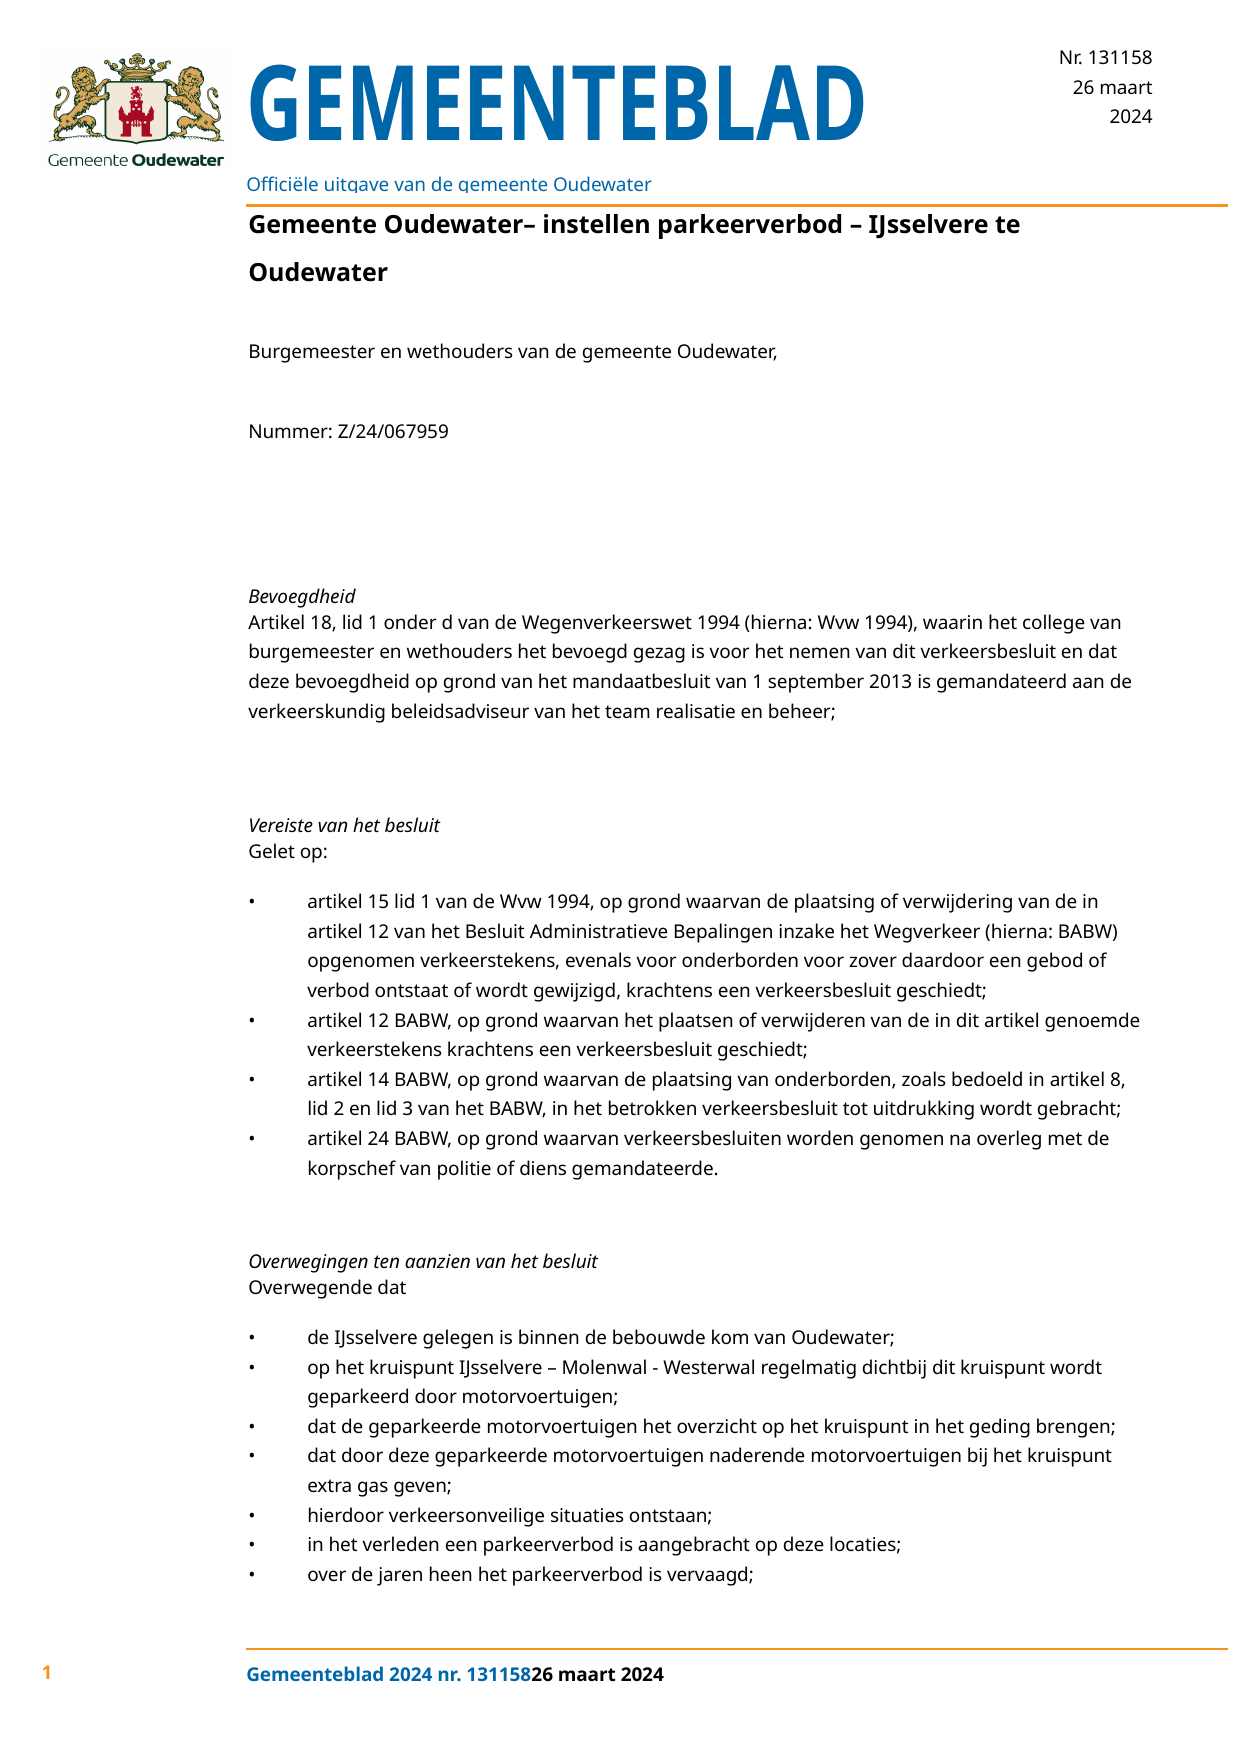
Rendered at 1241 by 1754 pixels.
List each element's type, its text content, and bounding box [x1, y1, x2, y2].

text Gelet op: [248, 838, 1152, 864]
picture [41, 47, 231, 172]
list op het kruispunt IJsselvere – Molenwal - Westerwal regelmatig dichtbij dit kruispunt wordt geparkeerd door motorvoertuigen; [248, 1354, 1152, 1409]
text Burgemeester en wethouders van de gemeente Oudewater, [248, 339, 1152, 364]
list artikel 15 lid 1 van de Wvw 1994, op grond waarvan de plaatsing of verwijdering van de in artikel 12 van het Besluit Administratieve Bepalingen inzake het Wegverkeer (hierna: BABW) opgenomen verkeerstekens, evenals voor onderborden voor zover daardoor een gebod of verbod ontstaat of wordt gewijzigd, krachtens een verkeersbesluit geschiedt; [248, 888, 1152, 1003]
list artikel 12 BABW, op grond waarvan het plaatsen of verwijderen van de in dit artikel genoemde verkeerstekens krachtens een verkeersbesluit geschiedt; [248, 1007, 1152, 1062]
text Bevoegdheid [248, 583, 1152, 609]
text Overwegingen ten aanzien van het besluit [248, 1248, 1152, 1274]
text Vereiste van het besluit [248, 812, 1152, 838]
list dat de geparkeerde motorvoertuigen het overzicht op het kruispunt in het geding brengen; [248, 1413, 1152, 1439]
list dat door deze geparkeerde motorvoertuigen naderende motorvoertuigen bij het kruispunt extra gas geven; [248, 1443, 1152, 1498]
list artikel 14 BABW, op grond waarvan de plaatsing van onderborden, zoals bedoeld in artikel 8, lid 2 en lid 3 van het BABW, in het betrokken verkeersbesluit tot uitdrukking wordt gebracht; [248, 1066, 1152, 1121]
list in het verleden een parkeerverbod is aangebracht op deze locaties; [248, 1531, 1152, 1557]
list hierdoor verkeersonveilige situaties ontstaan; [248, 1502, 1152, 1528]
text Artikel 18, lid 1 onder d van de Wegenverkeerswet 1994 (hierna: Wvw 1994), waarin het college van burgemeester en wethouders het bevoegd gezag is voor het nemen van dit verkeersbesluit en dat deze bevoegdheid op grond van het mandaatbesluit van 1 september 2013 is gemandateerd aan de verkeerskundig beleidsadviseur van het team realisatie en beheer; [248, 609, 1152, 724]
text Nummer: Z/24/067959 [248, 419, 1152, 444]
list over de jaren heen het parkeerverbod is vervaagd; [248, 1561, 1152, 1587]
text Gemeente Oudewater– instellen parkeerverbod – IJsselvere te Oudewater [248, 207, 1152, 288]
text Overwegende dat [248, 1274, 1152, 1300]
list artikel 24 BABW, op grond waarvan verkeersbesluiten worden genomen na overleg met de korpschef van politie of diens gemandateerde. [248, 1125, 1152, 1180]
list de IJsselvere gelegen is binnen de bebouwde kom van Oudewater; [248, 1324, 1152, 1350]
